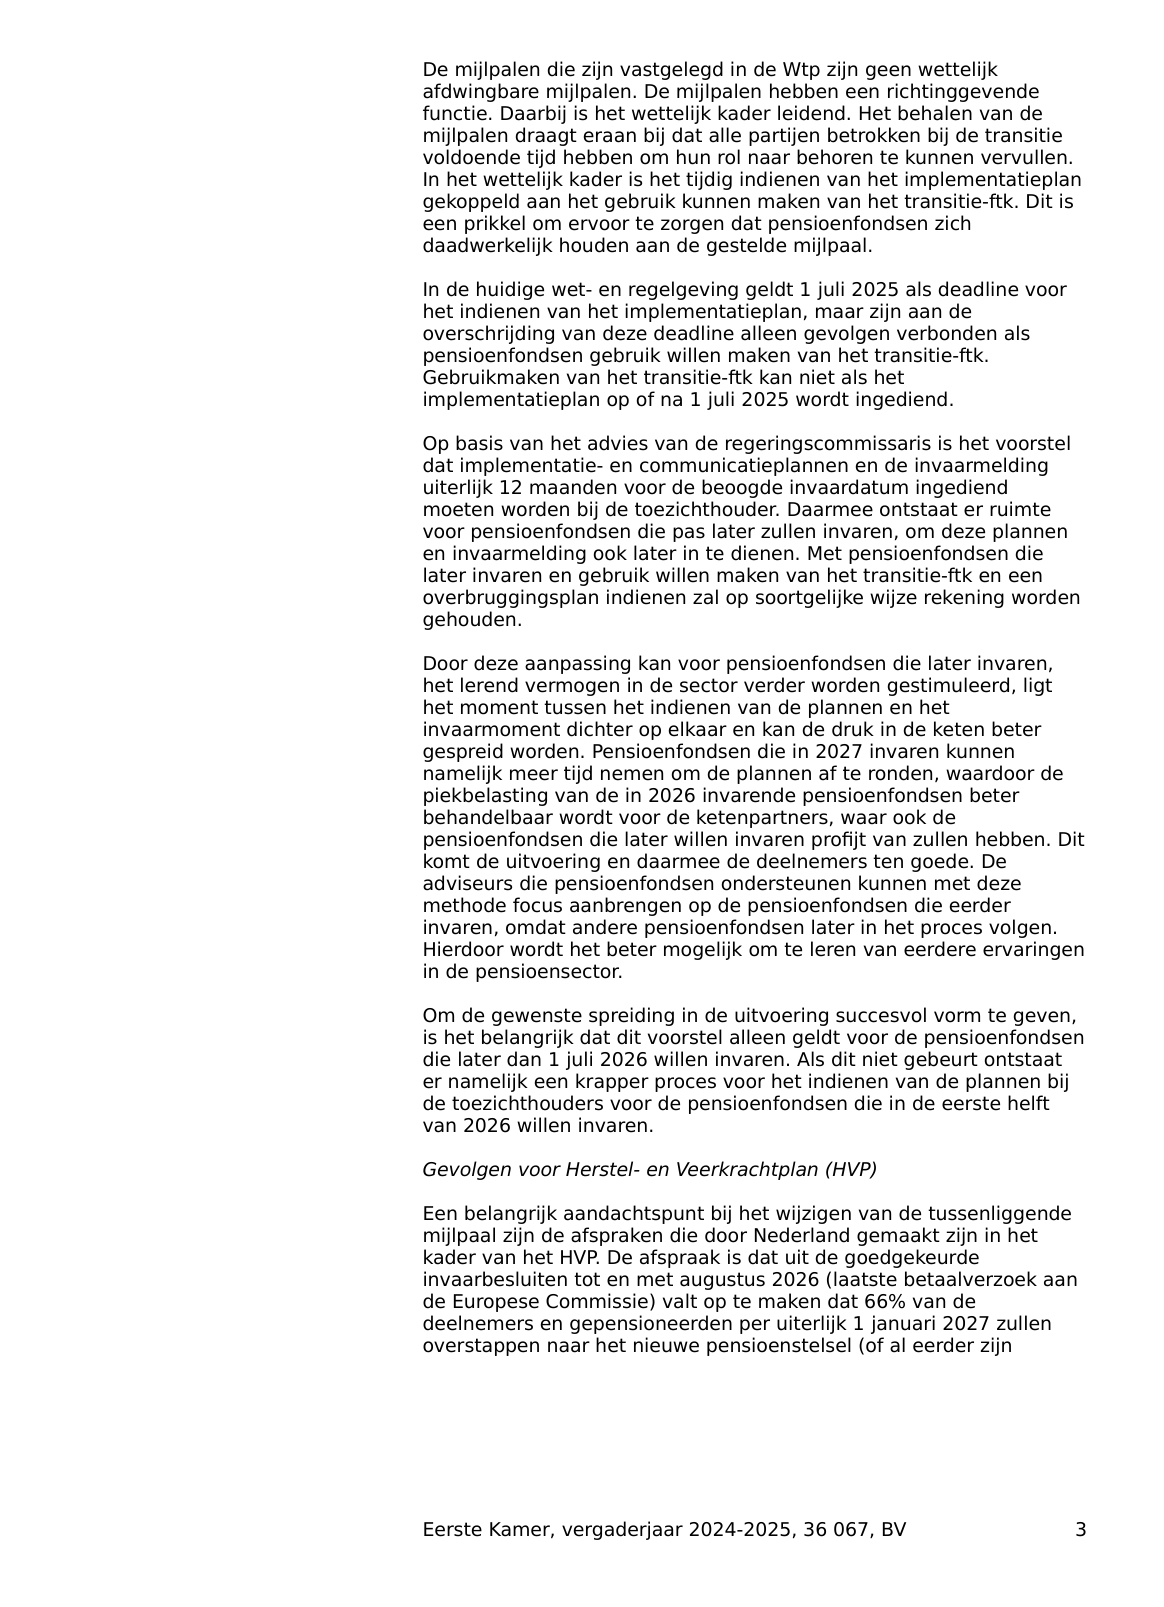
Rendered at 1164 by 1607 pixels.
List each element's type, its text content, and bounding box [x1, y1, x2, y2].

text De mijlpalen die zijn vastgelegd in de Wtp zijn geen wettelijk afdwingbare mijlpalen. De mijlpalen hebben een richtinggevende functie. Daarbij is het wettelijk kader leidend. Het behalen van de mijlpalen draagt eraan bij dat alle partijen betrokken bij de transitie voldoende tijd hebben om hun rol naar behoren te kunnen vervullen. In het wettelijk kader is het tijdig indienen van het implementatieplan gekoppeld aan het gebruik kunnen maken van het transitie-ftk. Dit is een prikkel om ervoor te zorgen dat pensioenfondsen zich daadwerkelijk houden aan de gestelde mijlpaal. [422, 59, 1087, 257]
text Om de gewenste spreiding in de uitvoering succesvol vorm te geven, is het belangrijk dat dit voorstel alleen geldt voor de pensioenfondsen die later dan 1 juli 2026 willen invaren. Als dit niet gebeurt ontstaat er namelijk een krapper proces voor het indienen van de plannen bij de toezichthouders voor de pensioenfondsen die in de eerste helft van 2026 willen invaren. [422, 1005, 1087, 1137]
subtitle Gevolgen voor Herstel- en Veerkrachtplan (HVP) [422, 1159, 1087, 1181]
text Door deze aanpassing kan voor pensioenfondsen die later invaren, het lerend vermogen in de sector verder worden gestimuleerd, ligt het moment tussen het indienen van de plannen en het invaarmoment dichter op elkaar en kan de druk in de keten beter gespreid worden. Pensioenfondsen die in 2027 invaren kunnen namelijk meer tijd nemen om de plannen af te ronden, waardoor de piekbelasting van de in 2026 invarende pensioenfondsen beter behandelbaar wordt voor de ketenpartners, waar ook de pensioenfondsen die later willen invaren profijt van zullen hebben. Dit komt de uitvoering en daarmee de deelnemers ten goede. De adviseurs die pensioenfondsen ondersteunen kunnen met deze methode focus aanbrengen op de pensioenfondsen die eerder invaren, omdat andere pensioenfondsen later in het proces volgen. Hierdoor wordt het beter mogelijk om te leren van eerdere ervaringen in de pensioensector. [422, 653, 1087, 983]
text In de huidige wet- en regelgeving geldt 1 juli 2025 als deadline voor het indienen van het implementatieplan, maar zijn aan de overschrijding van deze deadline alleen gevolgen verbonden als pensioenfondsen gebruik willen maken van het transitie-ftk. Gebruikmaken van het transitie-ftk kan niet als het implementatieplan op of na 1 juli 2025 wordt ingediend. [422, 279, 1087, 411]
text Een belangrijk aandachtspunt bij het wijzigen van de tussenliggende mijlpaal zijn de afspraken die door Nederland gemaakt zijn in het kader van het HVP. De afspraak is dat uit de goedgekeurde invaarbesluiten tot en met augustus 2026 (laatste betaalverzoek aan de Europese Commissie) valt op te maken dat 66% van de deelnemers en gepensioneerden per uiterlijk 1 januari 2027 zullen overstappen naar het nieuwe pensioenstelsel (of al eerder zijn [422, 1203, 1087, 1357]
text Op basis van het advies van de regeringscommissaris is het voorstel dat implementatie- en communicatieplannen en de invaarmelding uiterlijk 12 maanden voor de beoogde invaardatum ingediend moeten worden bij de toezichthouder. Daarmee ontstaat er ruimte voor pensioenfondsen die pas later zullen invaren, om deze plannen en invaarmelding ook later in te dienen. Met pensioenfondsen die later invaren en gebruik willen maken van het transitie-ftk en een overbruggingsplan indienen zal op soortgelijke wijze rekening worden gehouden. [422, 433, 1087, 631]
